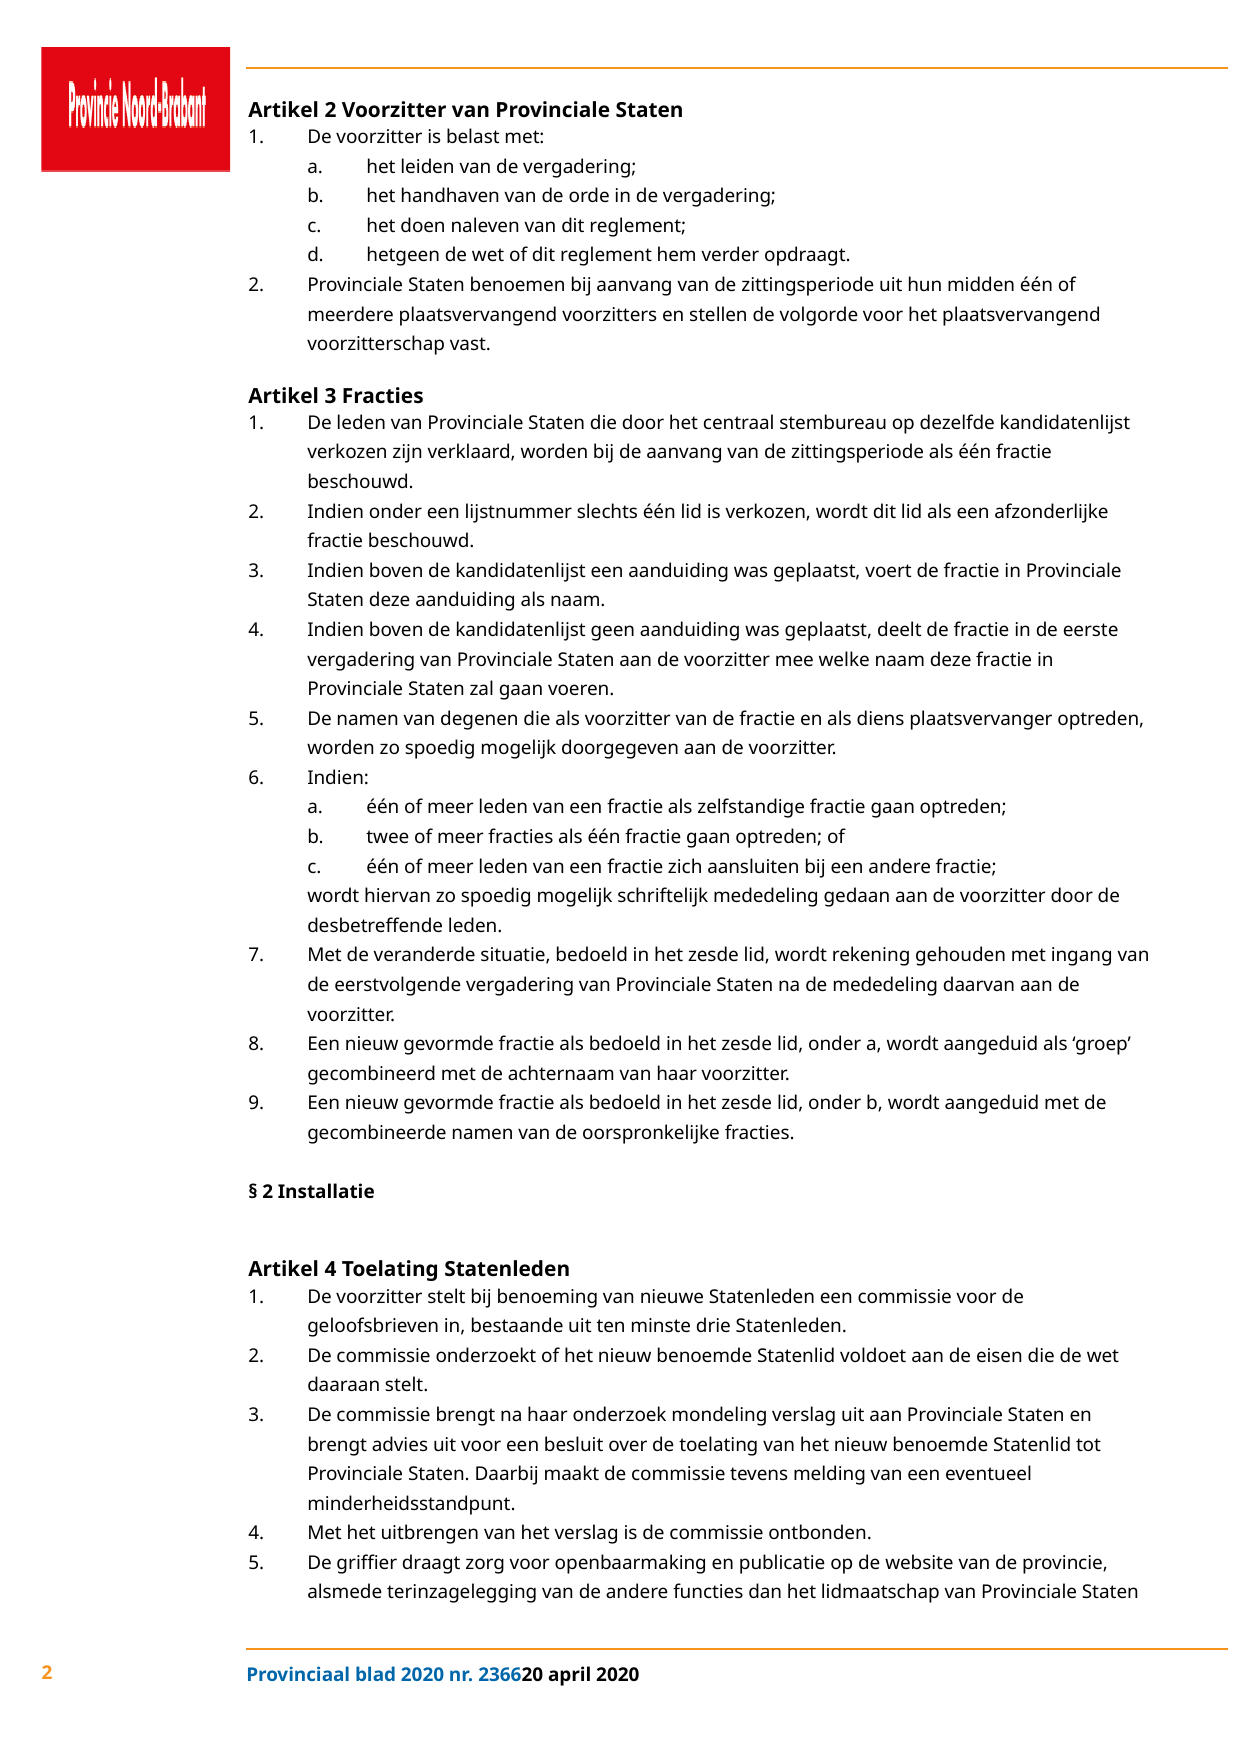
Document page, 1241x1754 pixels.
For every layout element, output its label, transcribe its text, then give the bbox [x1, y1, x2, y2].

list Een nieuw gevormde fractie als bedoeld in het zesde lid, onder a, wordt aangeduid als ‘groep’ gecombineerd met de achternaam van haar voorzitter. [248, 1030, 1152, 1086]
list hetgeen de wet of dit reglement hem verder opdraagt. [307, 242, 1152, 267]
list De leden van Provinciale Staten die door het centraal stembureau op dezelfde kandidatenlijst verkozen zijn verklaard, worden bij de aanvang van de zittingsperiode als één fractie beschouwd. [248, 409, 1152, 494]
list De voorzitter is belast met: [248, 123, 1152, 149]
list het handhaven van de orde in de vergadering; [307, 182, 1152, 208]
list één of meer leden van een fractie als zelfstandige fractie gaan optreden; [307, 794, 1152, 819]
list De voorzitter stelt bij benoeming van nieuwe Statenleden een commissie voor de geloofsbrieven in, bestaande uit ten minste drie Statenleden. [248, 1283, 1152, 1338]
list Indien: [248, 764, 1152, 790]
text § 2 Installatie [248, 1178, 1152, 1204]
list De commissie brengt na haar onderzoek mondeling verslag uit aan Provinciale Staten en brengt advies uit voor een besluit over de toelating van het nieuw benoemde Statenlid tot Provinciale Staten. Daarbij maakt de commissie tevens melding van een eventueel minderheidsstandpunt. [248, 1401, 1152, 1516]
list één of meer leden van een fractie zich aansluiten bij een andere fractie; [307, 853, 1152, 879]
list Met het uitbrengen van het verslag is de commissie ontbonden. [248, 1519, 1152, 1545]
text Artikel 4 Toelating Statenleden [248, 1254, 1152, 1283]
text Artikel 3 Fracties [248, 381, 1152, 409]
list Indien onder een lijstnummer slechts één lid is verkozen, wordt dit lid als een afzonderlijke fractie beschouwd. [248, 498, 1152, 553]
list het leiden van de vergadering; [307, 153, 1152, 178]
list Met de veranderde situatie, bedoeld in het zesde lid, wordt rekening gehouden met ingang van de eerstvolgende vergadering van Provinciale Staten na de mededeling daarvan aan de voorzitter. [248, 942, 1152, 1027]
list het doen naleven van dit reglement; [307, 212, 1152, 238]
list Indien boven de kandidatenlijst geen aanduiding was geplaatst, deelt de fractie in de eerste vergadering van Provinciale Staten aan de voorzitter mee welke naam deze fractie in Provinciale Staten zal gaan voeren. [248, 616, 1152, 701]
picture [41, 47, 231, 172]
list Provinciale Staten benoemen bij aanvang van de zittingsperiode uit hun midden één of meerdere plaatsvervangend voorzitters en stellen de volgorde voor het plaatsvervangend voorzitterschap vast. [248, 271, 1152, 356]
list wordt hiervan zo spoedig mogelijk schriftelijk mededeling gedaan aan de voorzitter door de desbetreffende leden. [248, 882, 1152, 938]
text Artikel 2 Voorzitter van Provinciale Staten [248, 95, 1152, 123]
list twee of meer fracties als één fractie gaan optreden; of [307, 823, 1152, 849]
list Indien boven de kandidatenlijst een aanduiding was geplaatst, voert de fractie in Provinciale Staten deze aanduiding als naam. [248, 557, 1152, 612]
list De commissie onderzoekt of het nieuw benoemde Statenlid voldoet aan de eisen die de wet daaraan stelt. [248, 1342, 1152, 1397]
list De namen van degenen die als voorzitter van de fractie en als diens plaatsvervanger optreden, worden zo spoedig mogelijk doorgegeven aan de voorzitter. [248, 705, 1152, 760]
list De griffier draagt zorg voor openbaarmaking en publicatie op de website van de provincie, alsmede terinzagelegging van de andere functies dan het lidmaatschap van Provinciale Staten [248, 1549, 1152, 1604]
list Een nieuw gevormde fractie als bedoeld in het zesde lid, onder b, wordt aangeduid met de gecombineerde namen van de oorspronkelijke fracties. [248, 1089, 1152, 1145]
